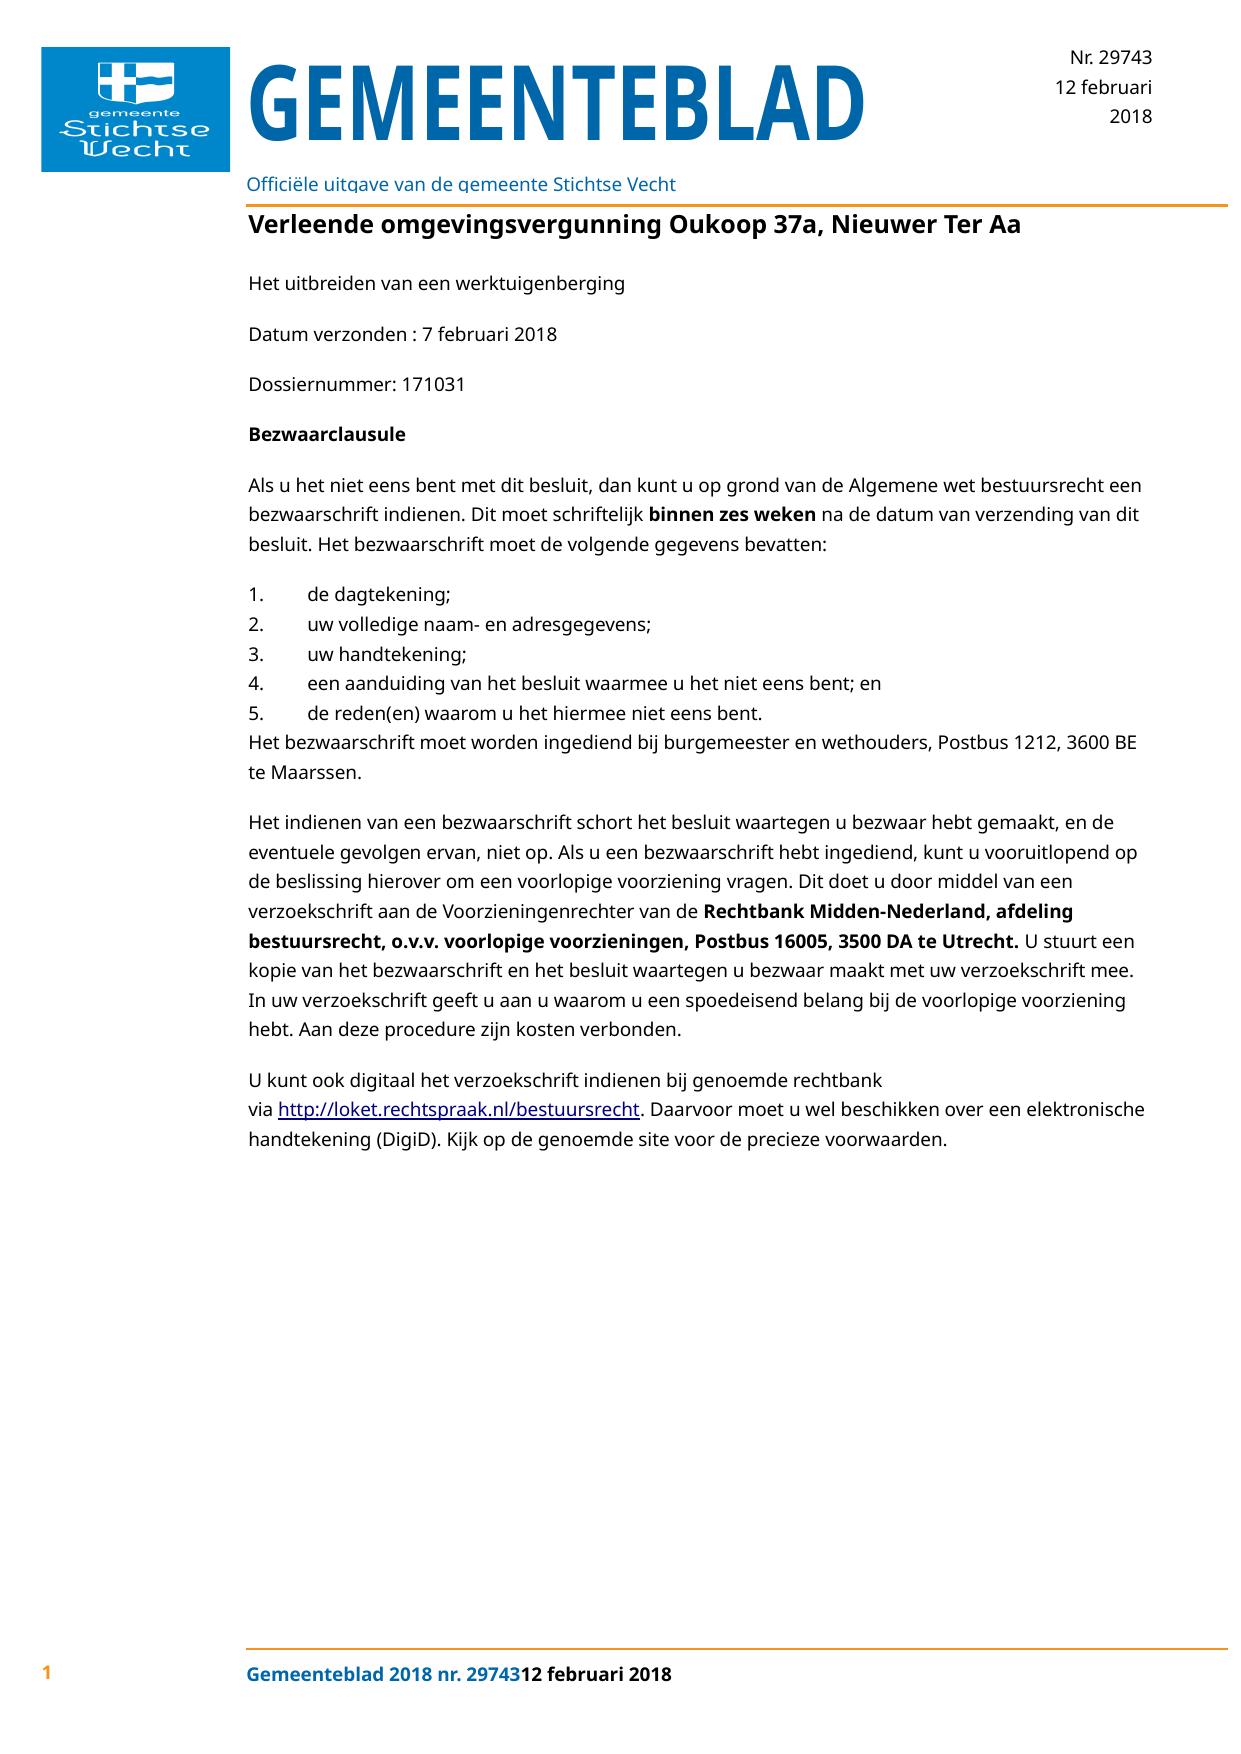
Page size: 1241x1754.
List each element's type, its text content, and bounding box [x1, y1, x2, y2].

text Dossiernummer: 171031 [248, 371, 1152, 397]
list de reden(en) waarom u het hiermee niet eens bent. [248, 700, 1152, 726]
text Bezwaarclausule [248, 422, 1152, 447]
text Het indienen van een bezwaarschrift schort het besluit waartegen u bezwaar hebt gemaakt, en de eventuele gevolgen ervan, niet op. Als u een bezwaarschrift hebt ingediend, kunt u vooruitlopend op de beslissing hierover om een voorlopige voorziening vragen. Dit doet u door middel van een verzoekschrift aan de Voorzieningenrechter van de Rechtbank Midden-Nederland, afdeling bestuursrecht, o.v.v. voorlopige voorzieningen, Postbus 16005, 3500 DA te Utrecht. U stuurt een kopie van het bezwaarschrift en het besluit waartegen u bezwaar maakt met uw verzoekschrift mee. In uw verzoekschrift geeft u aan u waarom u een spoedeisend belang bij de voorlopige voorziening hebt. Aan deze procedure zijn kosten verbonden. [248, 809, 1152, 1042]
text Datum verzonden : 7 februari 2018 [248, 321, 1152, 346]
picture [137, 63, 174, 103]
text Als u het niet eens bent met dit besluit, dan kunt u op grond van de Algemene wet bestuursrecht een bezwaarschrift indienen. Dit moet schriftelijk binnen zes weken na de datum van verzending van dit besluit. Het bezwaarschrift moet de volgende gegevens bevatten: [248, 472, 1152, 557]
text Het bezwaarschrift moet worden ingediend bij burgemeester en wethouders, Postbus 1212, 3600 BE te Maarssen. [248, 729, 1152, 785]
list uw volledige naam- en adresgegevens; [248, 611, 1152, 637]
list een aanduiding van het besluit waarmee u het niet eens bent; en [248, 670, 1152, 696]
picture [99, 63, 135, 101]
list uw handtekening; [248, 641, 1152, 666]
text U kunt ook digitaal het verzoekschrift indienen bij genoemde rechtbank via http://loket.rechtspraak.nl/bestuursrecht. Daarvoor moet u wel beschikken over een elektronische handtekening (DigiD). Kijk op de genoemde site voor de precieze voorwaarden. [248, 1067, 1152, 1152]
text Verleende omgevingsvergunning Oukoop 37a, Nieuwer Ter Aa [248, 207, 1152, 241]
list de dagtekening; [248, 582, 1152, 607]
text Het uitbreiden van een werktuigenberging [248, 270, 1152, 296]
